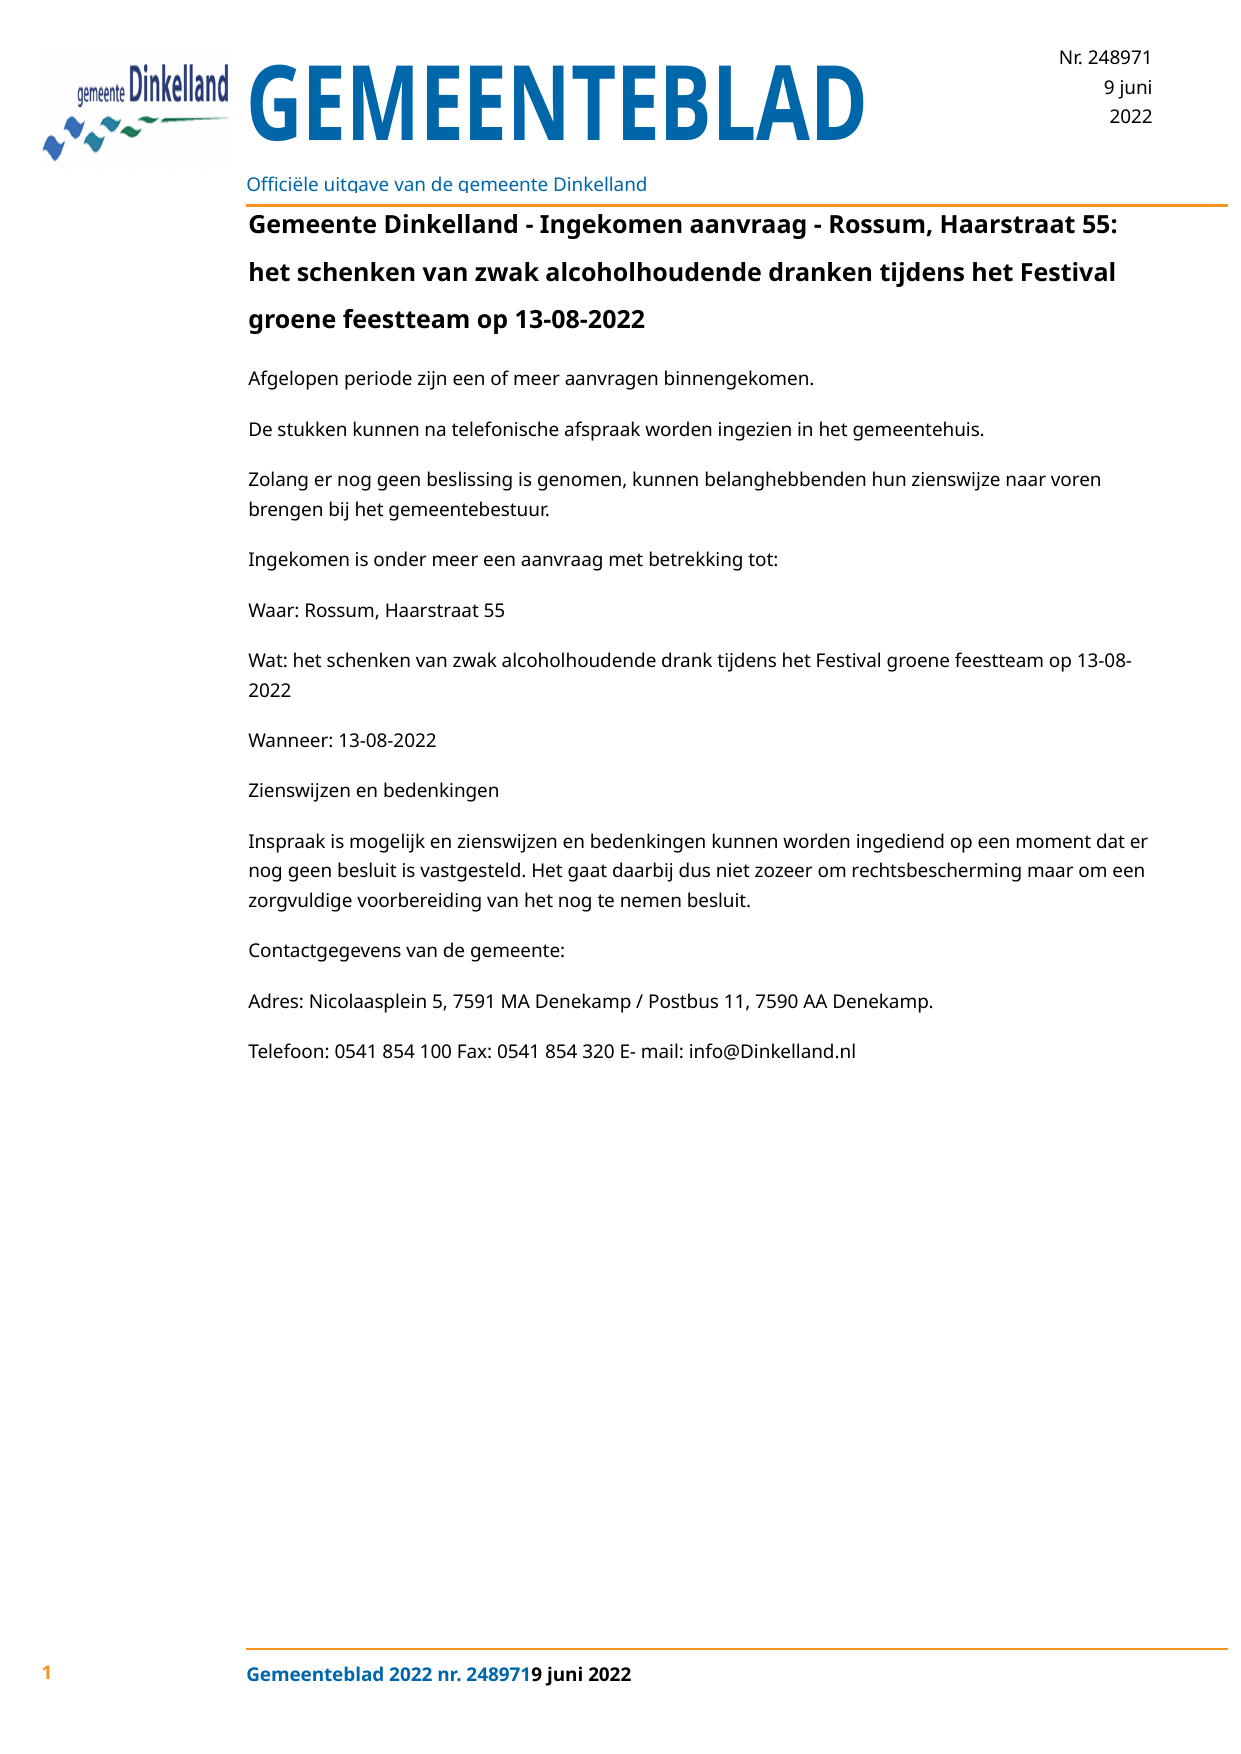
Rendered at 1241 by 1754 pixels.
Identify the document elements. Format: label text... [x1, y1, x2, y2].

text Zolang er nog geen beslissing is genomen, kunnen belanghebbenden hun zienswijze naar voren brengen bij het gemeentebestuur. [248, 466, 1152, 522]
picture [41, 47, 231, 172]
text Waar: Rossum, Haarstraat 55 [248, 597, 1152, 622]
text Inspraak is mogelijk en zienswijzen en bedenkingen kunnen worden ingediend op een moment dat er nog geen besluit is vastgesteld. Het gaat daarbij dus niet zozeer om rechtsbescherming maar om een zorgvuldige voorbereiding van het nog te nemen besluit. [248, 828, 1152, 913]
text Gemeente Dinkelland - Ingekomen aanvraag - Rossum, Haarstraat 55: het schenken van zwak alcoholhoudende dranken tijdens het Festival groene feestteam op 13-08-2022 [248, 207, 1152, 336]
text Zienswijzen en bedenkingen [248, 778, 1152, 803]
text Afgelopen periode zijn een of meer aanvragen binnengekomen. [248, 366, 1152, 391]
text Adres: Nicolaasplein 5, 7591 MA Denekamp / Postbus 11, 7590 AA Denekamp. [248, 988, 1152, 1014]
text Wanneer: 13-08-2022 [248, 727, 1152, 753]
text Ingekomen is onder meer een aanvraag met betrekking tot: [248, 546, 1152, 572]
text De stukken kunnen na telefonische afspraak worden ingezien in het gemeentehuis. [248, 416, 1152, 442]
text Wat: het schenken van zwak alcoholhoudende drank tijdens het Festival groene feestteam op 13-08-2022 [248, 647, 1152, 702]
text Telefoon: 0541 854 100 Fax: 0541 854 320 E- mail: info@Dinkelland.nl [248, 1038, 1152, 1064]
text Contactgegevens van de gemeente: [248, 938, 1152, 963]
